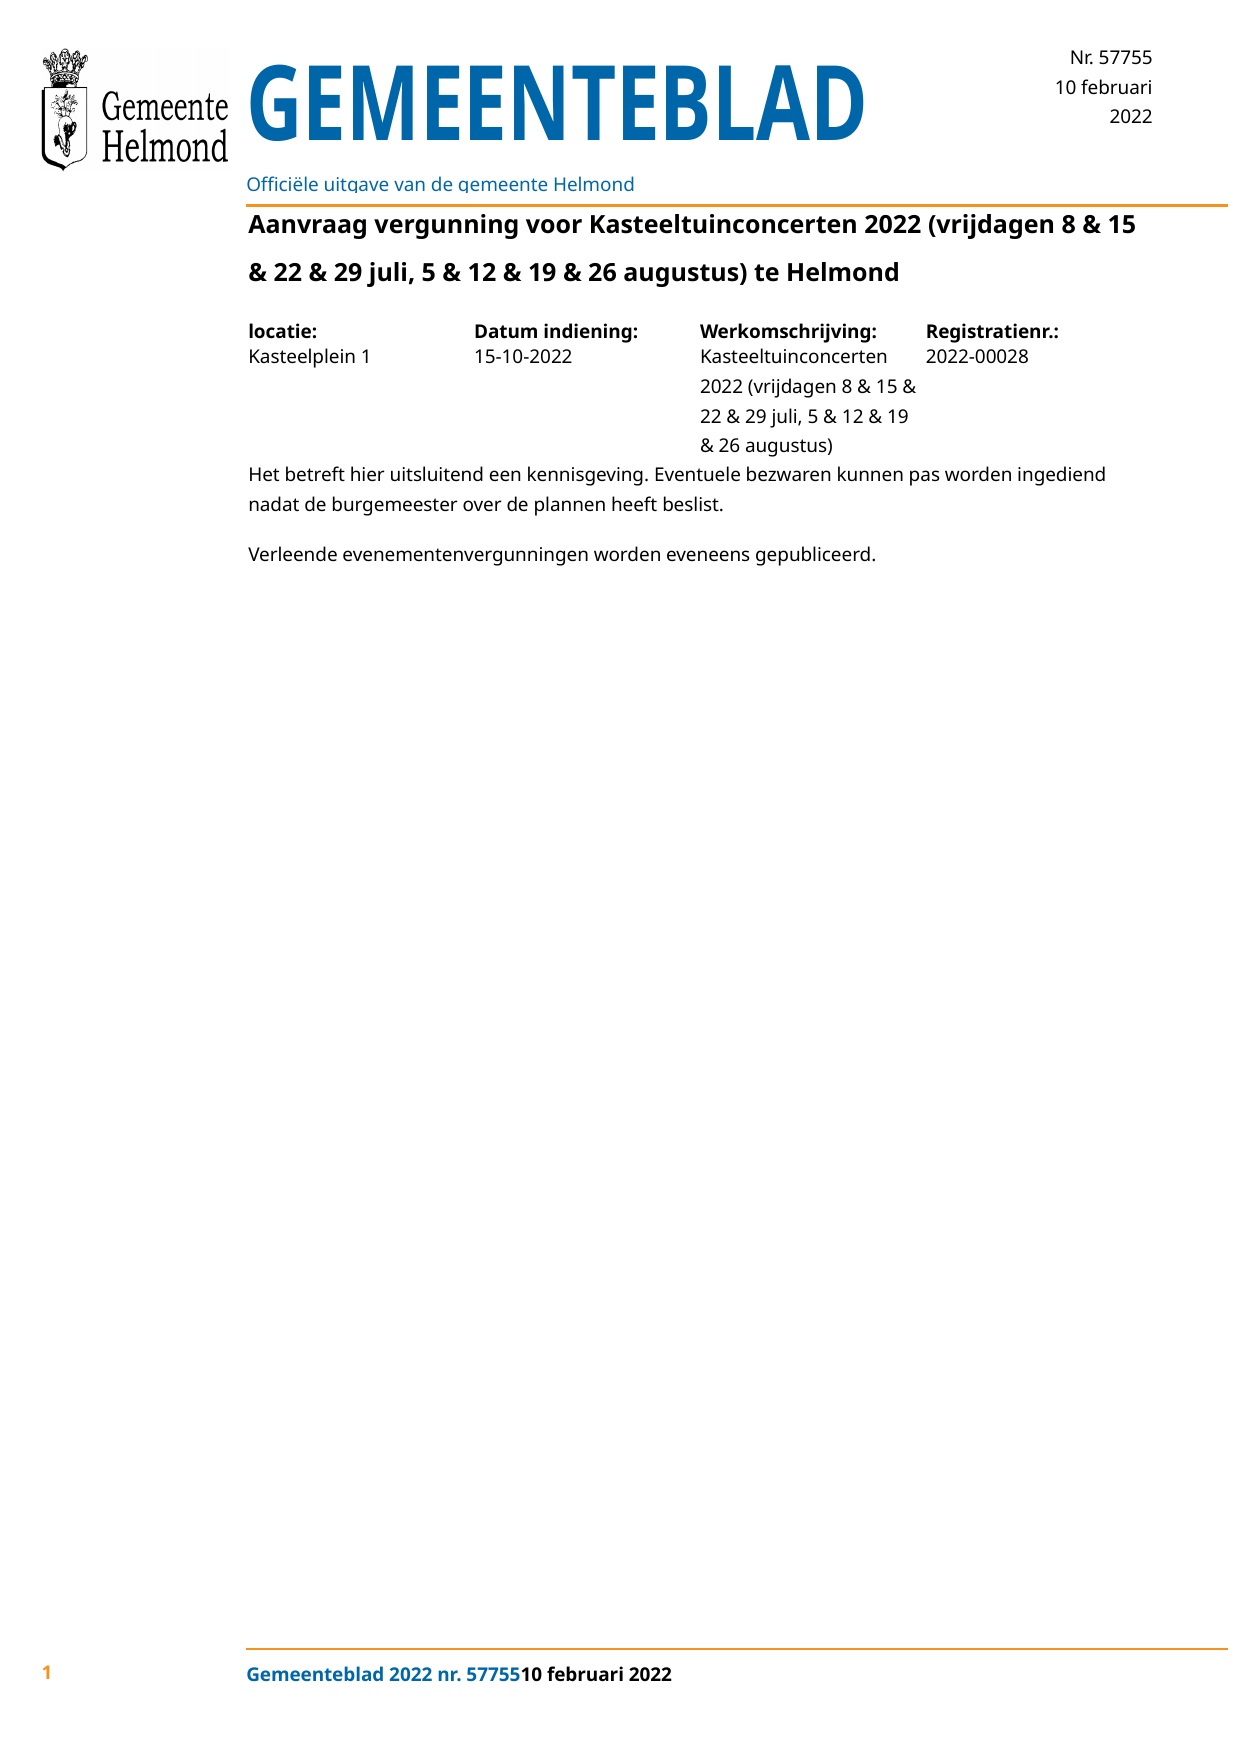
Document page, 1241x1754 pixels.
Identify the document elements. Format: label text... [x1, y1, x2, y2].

text Aanvraag vergunning voor Kasteeltuinconcerten 2022 (vrijdagen 8 & 15 & 22 & 29 juli, 5 & 12 & 19 & 26 augustus) te Helmond [248, 207, 1152, 288]
table_cell Kasteeltuinconcerten 2022 (vrijdagen 8 & 15 & 22 & 29 juli, 5 & 12 & 19 & 26 augustus) [700, 344, 926, 458]
table_header Registratienr.: [926, 318, 1152, 344]
picture [41, 47, 231, 172]
table_cell Kasteelplein 1 [248, 344, 474, 458]
text Verleende evenementenvergunningen worden eveneens gepubliceerd. [248, 541, 1152, 567]
table_header locatie: [248, 318, 474, 344]
table_cell 15-10-2022 [474, 344, 700, 458]
text Het betreft hier uitsluitend een kennisgeving. Eventuele bezwaren kunnen pas worden ingediend nadat de burgemeester over de plannen heeft beslist. [248, 461, 1152, 517]
table_header Datum indiening: [474, 318, 700, 344]
table_header Werkomschrijving: [700, 318, 926, 344]
table_cell 2022-00028 [926, 344, 1152, 458]
